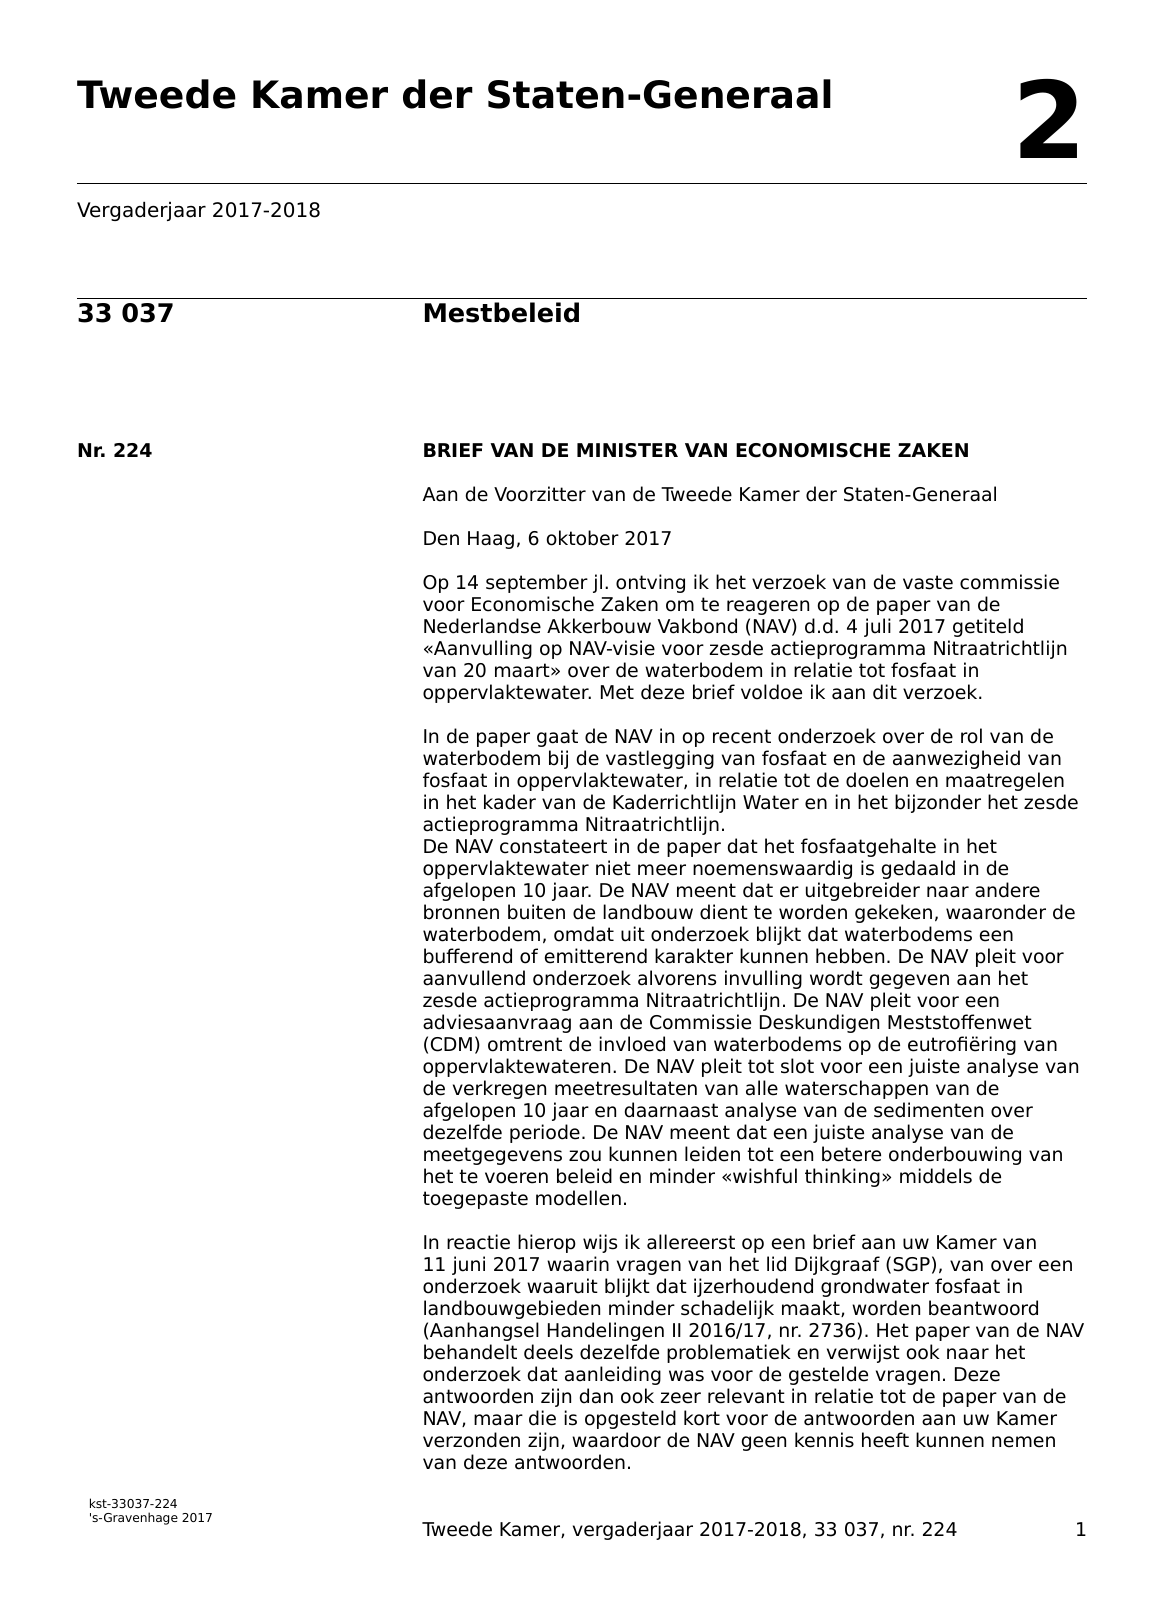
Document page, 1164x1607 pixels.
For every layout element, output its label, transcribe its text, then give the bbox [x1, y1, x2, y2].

text kst-33037-224 [88, 1497, 323, 1511]
text Aan de Voorzitter van de Tweede Kamer der Staten-Generaal [422, 484, 1087, 506]
subtitle 33 037 Mestbeleid [77, 299, 1087, 329]
table_cell Vergaderjaar 2017-2018 [77, 184, 1087, 298]
subtitle Nr. 224 BRIEF VAN DE MINISTER VAN ECONOMISCHE ZAKEN [77, 440, 1087, 462]
text Den Haag, 6 oktober 2017 [422, 528, 1087, 550]
table_header 2 [886, 59, 1087, 183]
table_header Tweede Kamer der Staten-Generaal [77, 59, 886, 183]
text In reactie hierop wijs ik allereerst op een brief aan uw Kamer van 11 juni 2017 waarin vragen van het lid Dijkgraaf (SGP), van over een onderzoek waaruit blijkt dat ijzerhoudend grondwater fosfaat in landbouwgebieden minder schadelijk maakt, worden beantwoord (Aanhangsel Handelingen II 2016/17, nr. 2736). Het paper van de NAV behandelt deels dezelfde problematiek en verwijst ook naar het onderzoek dat aanleiding was voor de gestelde vragen. Deze antwoorden zijn dan ook zeer relevant in relatie tot de paper van de NAV, maar die is opgesteld kort voor de antwoorden aan uw Kamer verzonden zijn, waardoor de NAV geen kennis heeft kunnen nemen van deze antwoorden. [422, 1232, 1087, 1474]
text Op 14 september jl. ontving ik het verzoek van de vaste commissie voor Economische Zaken om te reageren op de paper van de Nederlandse Akkerbouw Vakbond (NAV) d.d. 4 juli 2017 getiteld «Aanvulling op NAV-visie voor zesde actieprogramma Nitraatrichtlijn van 20 maart» over de waterbodem in relatie tot fosfaat in oppervlaktewater. Met deze brief voldoe ik aan dit verzoek. [422, 572, 1087, 704]
text 's-Gravenhage 2017 [88, 1511, 323, 1525]
text De NAV constateert in de paper dat het fosfaatgehalte in het oppervlaktewater niet meer noemenswaardig is gedaald in de afgelopen 10 jaar. De NAV meent dat er uitgebreider naar andere bronnen buiten de landbouw dient te worden gekeken, waaronder de waterbodem, omdat uit onderzoek blijkt dat waterbodems een bufferend of emitterend karakter kunnen hebben. De NAV pleit voor aanvullend onderzoek alvorens invulling wordt gegeven aan het zesde actieprogramma Nitraatrichtlijn. De NAV pleit voor een adviesaanvraag aan de Commissie Deskundigen Meststoffenwet (CDM) omtrent de invloed van waterbodems op de eutrofiëring van oppervlaktewateren. De NAV pleit tot slot voor een juiste analyse van de verkregen meetresultaten van alle waterschappen van de afgelopen 10 jaar en daarnaast analyse van de sedimenten over dezelfde periode. De NAV meent dat een juiste analyse van de meetgegevens zou kunnen leiden tot een betere onderbouwing van het te voeren beleid en minder «wishful thinking» middels de toegepaste modellen. [422, 836, 1087, 1210]
text In de paper gaat de NAV in op recent onderzoek over de rol van de waterbodem bij de vastlegging van fosfaat en de aanwezigheid van fosfaat in oppervlaktewater, in relatie tot de doelen en maatregelen in het kader van de Kaderrichtlijn Water en in het bijzonder het zesde actieprogramma Nitraatrichtlijn. [422, 726, 1087, 836]
